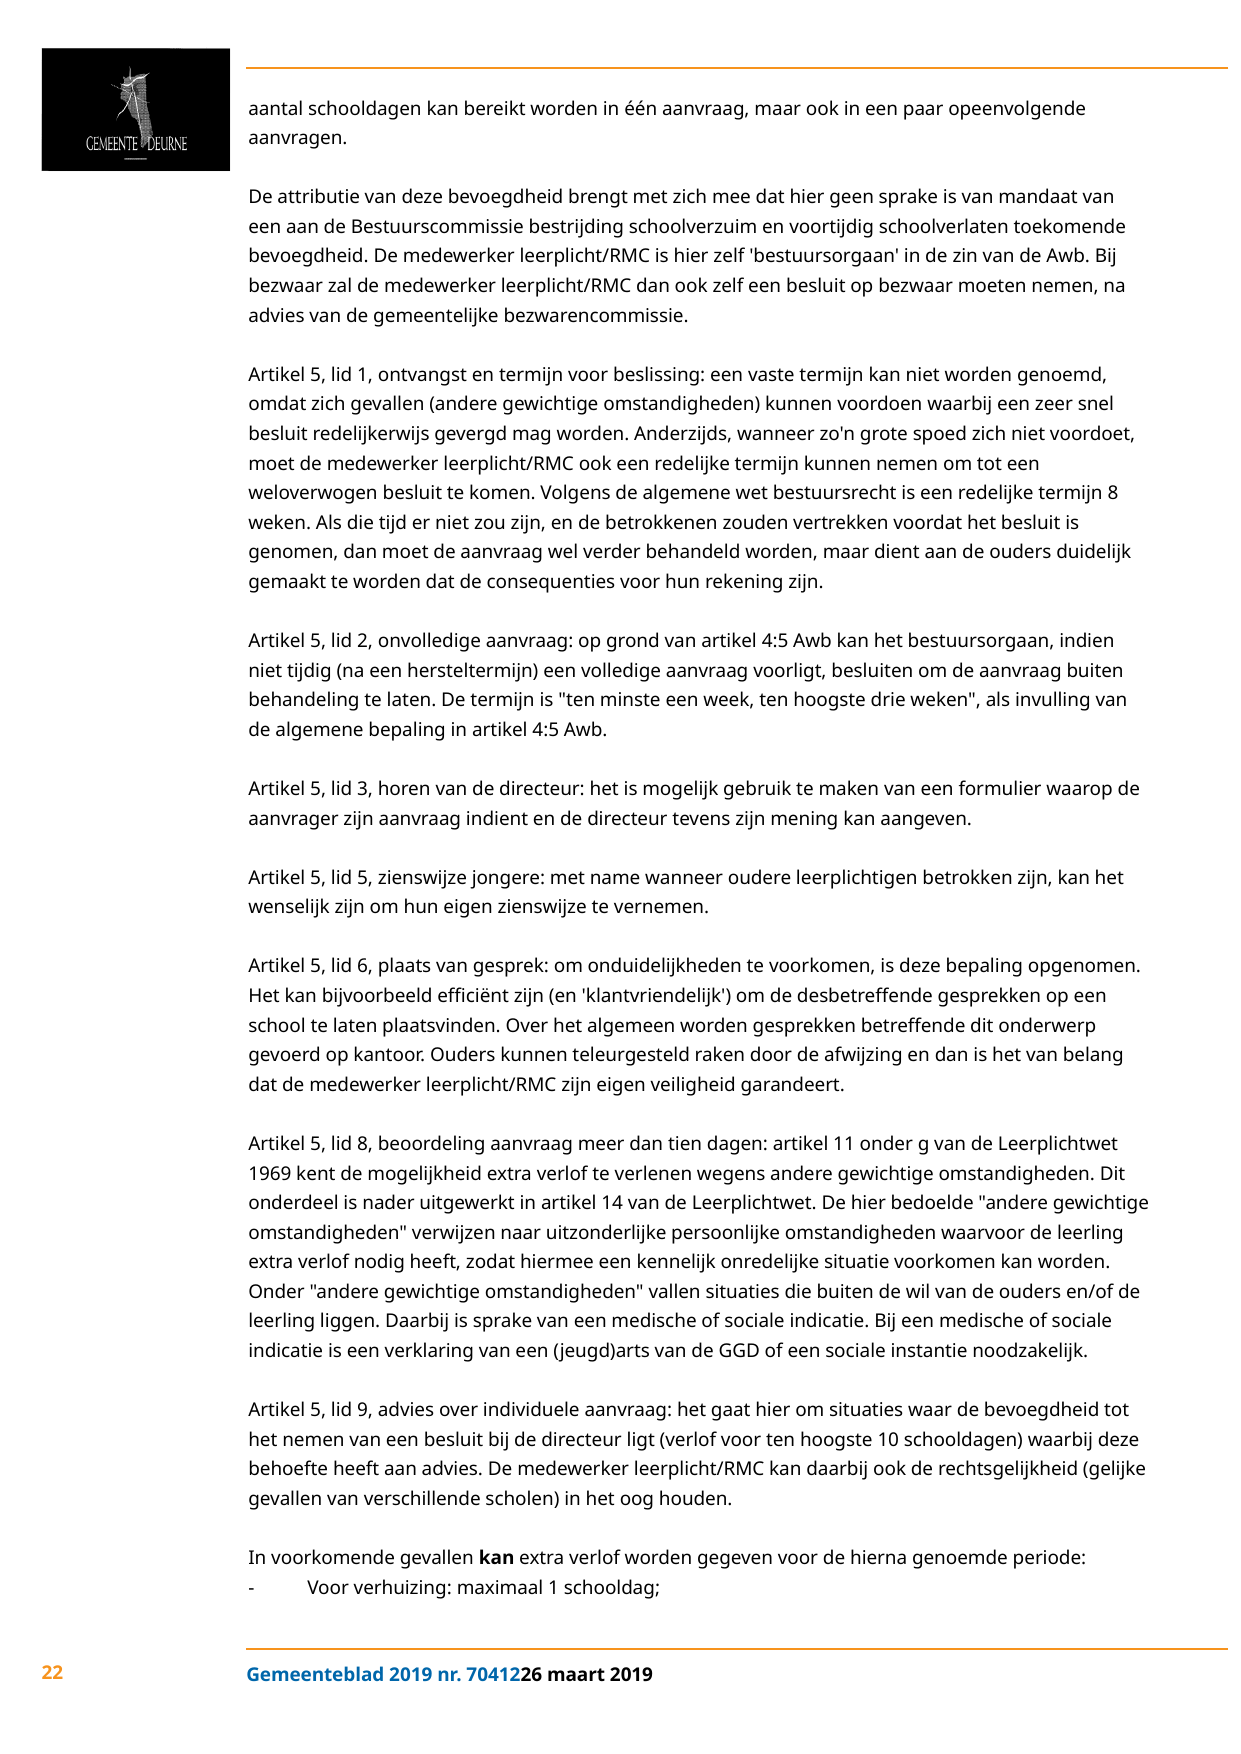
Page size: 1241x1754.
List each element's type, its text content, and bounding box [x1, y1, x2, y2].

text aantal schooldagen kan bereikt worden in één aanvraag, maar ook in een paar opeenvolgende aanvragen. [248, 95, 1152, 150]
list Voor verhuizing: maximaal 1 schooldag; [248, 1574, 1152, 1600]
text In voorkomende gevallen kan extra verlof worden gegeven voor de hierna genoemde periode: [248, 1544, 1152, 1570]
text Artikel 5, lid 2, onvolledige aanvraag: op grond van artikel 4:5 Awb kan het bestuursorgaan, indien niet tijdig (na een hersteltermijn) een volledige aanvraag voorligt, besluiten om de aanvraag buiten behandeling te laten. De termijn is "ten minste een week, ten hoogste drie weken", als invulling van de algemene bepaling in artikel 4:5 Awb. [248, 627, 1152, 742]
picture [41, 47, 231, 172]
text Artikel 5, lid 6, plaats van gesprek: om onduidelijkheden te voorkomen, is deze bepaling opgenomen. Het kan bijvoorbeeld efficiënt zijn (en 'klantvriendelijk') om de desbetreffende gesprekken op een school te laten plaatsvinden. Over het algemeen worden gesprekken betreffende dit onderwerp gevoerd op kantoor. Ouders kunnen teleurgesteld raken door de afwijzing en dan is het van belang dat de medewerker leerplicht/RMC zijn eigen veiligheid garandeert. [248, 953, 1152, 1097]
text De attributie van deze bevoegdheid brengt met zich mee dat hier geen sprake is van mandaat van een aan de Bestuurscommissie bestrijding schoolverzuim en voortijdig schoolverlaten toekomende bevoegdheid. De medewerker leerplicht/RMC is hier zelf 'bestuursorgaan' in de zin van de Awb. Bij bezwaar zal de medewerker leerplicht/RMC dan ook zelf een besluit op bezwaar moeten nemen, na advies van de gemeentelijke bezwarencommissie. [248, 183, 1152, 328]
text Artikel 5, lid 9, advies over individuele aanvraag: het gaat hier om situaties waar de bevoegdheid tot het nemen van een besluit bij de directeur ligt (verlof voor ten hoogste 10 schooldagen) waarbij deze behoefte heeft aan advies. De medewerker leerplicht/RMC kan daarbij ook de rechtsgelijkheid (gelijke gevallen van verschillende scholen) in het oog houden. [248, 1396, 1152, 1511]
text Artikel 5, lid 3, horen van de directeur: het is mogelijk gebruik te maken van een formulier waarop de aanvrager zijn aanvraag indient en de directeur tevens zijn mening kan aangeven. [248, 775, 1152, 831]
text Artikel 5, lid 5, zienswijze jongere: met name wanneer oudere leerplichtigen betrokken zijn, kan het wenselijk zijn om hun eigen zienswijze te vernemen. [248, 864, 1152, 919]
text Artikel 5, lid 1, ontvangst en termijn voor beslissing: een vaste termijn kan niet worden genoemd, omdat zich gevallen (andere gewichtige omstandigheden) kunnen voordoen waarbij een zeer snel besluit redelijkerwijs gevergd mag worden. Anderzijds, wanneer zo'n grote spoed zich niet voordoet, moet de medewerker leerplicht/RMC ook een redelijke termijn kunnen nemen om tot een weloverwogen besluit te komen. Volgens de algemene wet bestuursrecht is een redelijke termijn 8 weken. Als die tijd er niet zou zijn, en de betrokkenen zouden vertrekken voordat het besluit is genomen, dan moet de aanvraag wel verder behandeld worden, maar dient aan de ouders duidelijk gemaakt te worden dat de consequenties voor hun rekening zijn. [248, 361, 1152, 594]
text Artikel 5, lid 8, beoordeling aanvraag meer dan tien dagen: artikel 11 onder g van de Leerplichtwet 1969 kent de mogelijkheid extra verlof te verlenen wegens andere gewichtige omstandigheden. Dit onderdeel is nader uitgewerkt in artikel 14 van de Leerplichtwet. De hier bedoelde "andere gewichtige omstandigheden" verwijzen naar uitzonderlijke persoonlijke omstandigheden waarvoor de leerling extra verlof nodig heeft, zodat hiermee een kennelijk onredelijke situatie voorkomen kan worden. Onder "andere gewichtige omstandigheden" vallen situaties die buiten de wil van de ouders en/of de leerling liggen. Daarbij is sprake van een medische of sociale indicatie. Bij een medische of sociale indicatie is een verklaring van een (jeugd)arts van de GGD of een sociale instantie noodzakelijk. [248, 1130, 1152, 1363]
